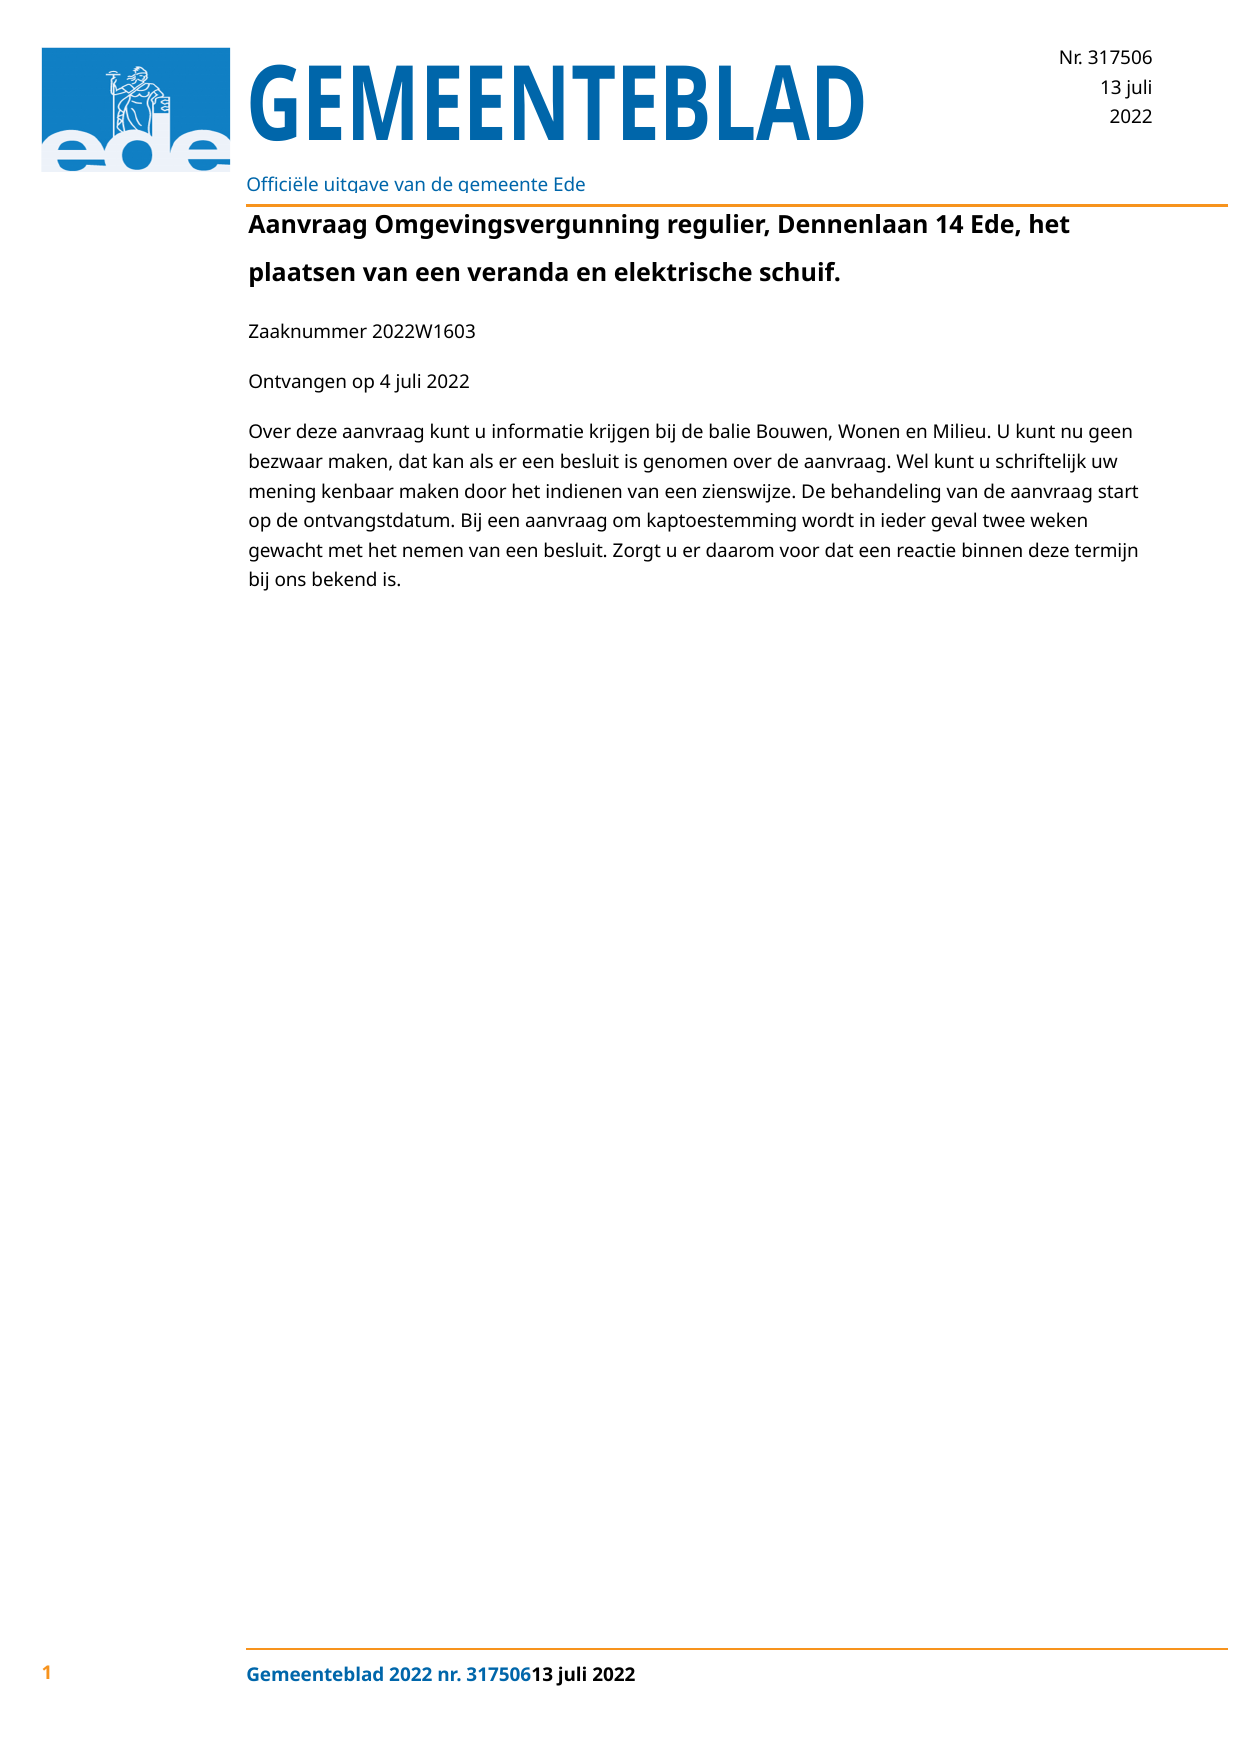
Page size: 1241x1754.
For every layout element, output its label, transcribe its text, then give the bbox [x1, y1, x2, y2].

text Zaaknummer 2022W1603 [248, 318, 1152, 344]
text Ontvangen op 4 juli 2022 [248, 368, 1152, 394]
text Aanvraag Omgevingsvergunning regulier, Dennenlaan 14 Ede, het plaatsen van een veranda en elektrische schuif. [248, 207, 1152, 288]
picture [41, 47, 231, 172]
text Over deze aanvraag kunt u informatie krijgen bij de balie Bouwen, Wonen en Milieu. U kunt nu geen bezwaar maken, dat kan als er een besluit is genomen over de aanvraag. Wel kunt u schriftelijk uw mening kenbaar maken door het indienen van een zienswijze. De behandeling van de aanvraag start op de ontvangstdatum. Bij een aanvraag om kaptoestemming wordt in ieder geval twee weken gewacht met het nemen van een besluit. Zorgt u er daarom voor dat een reactie binnen deze termijn bij ons bekend is. [248, 419, 1152, 592]
